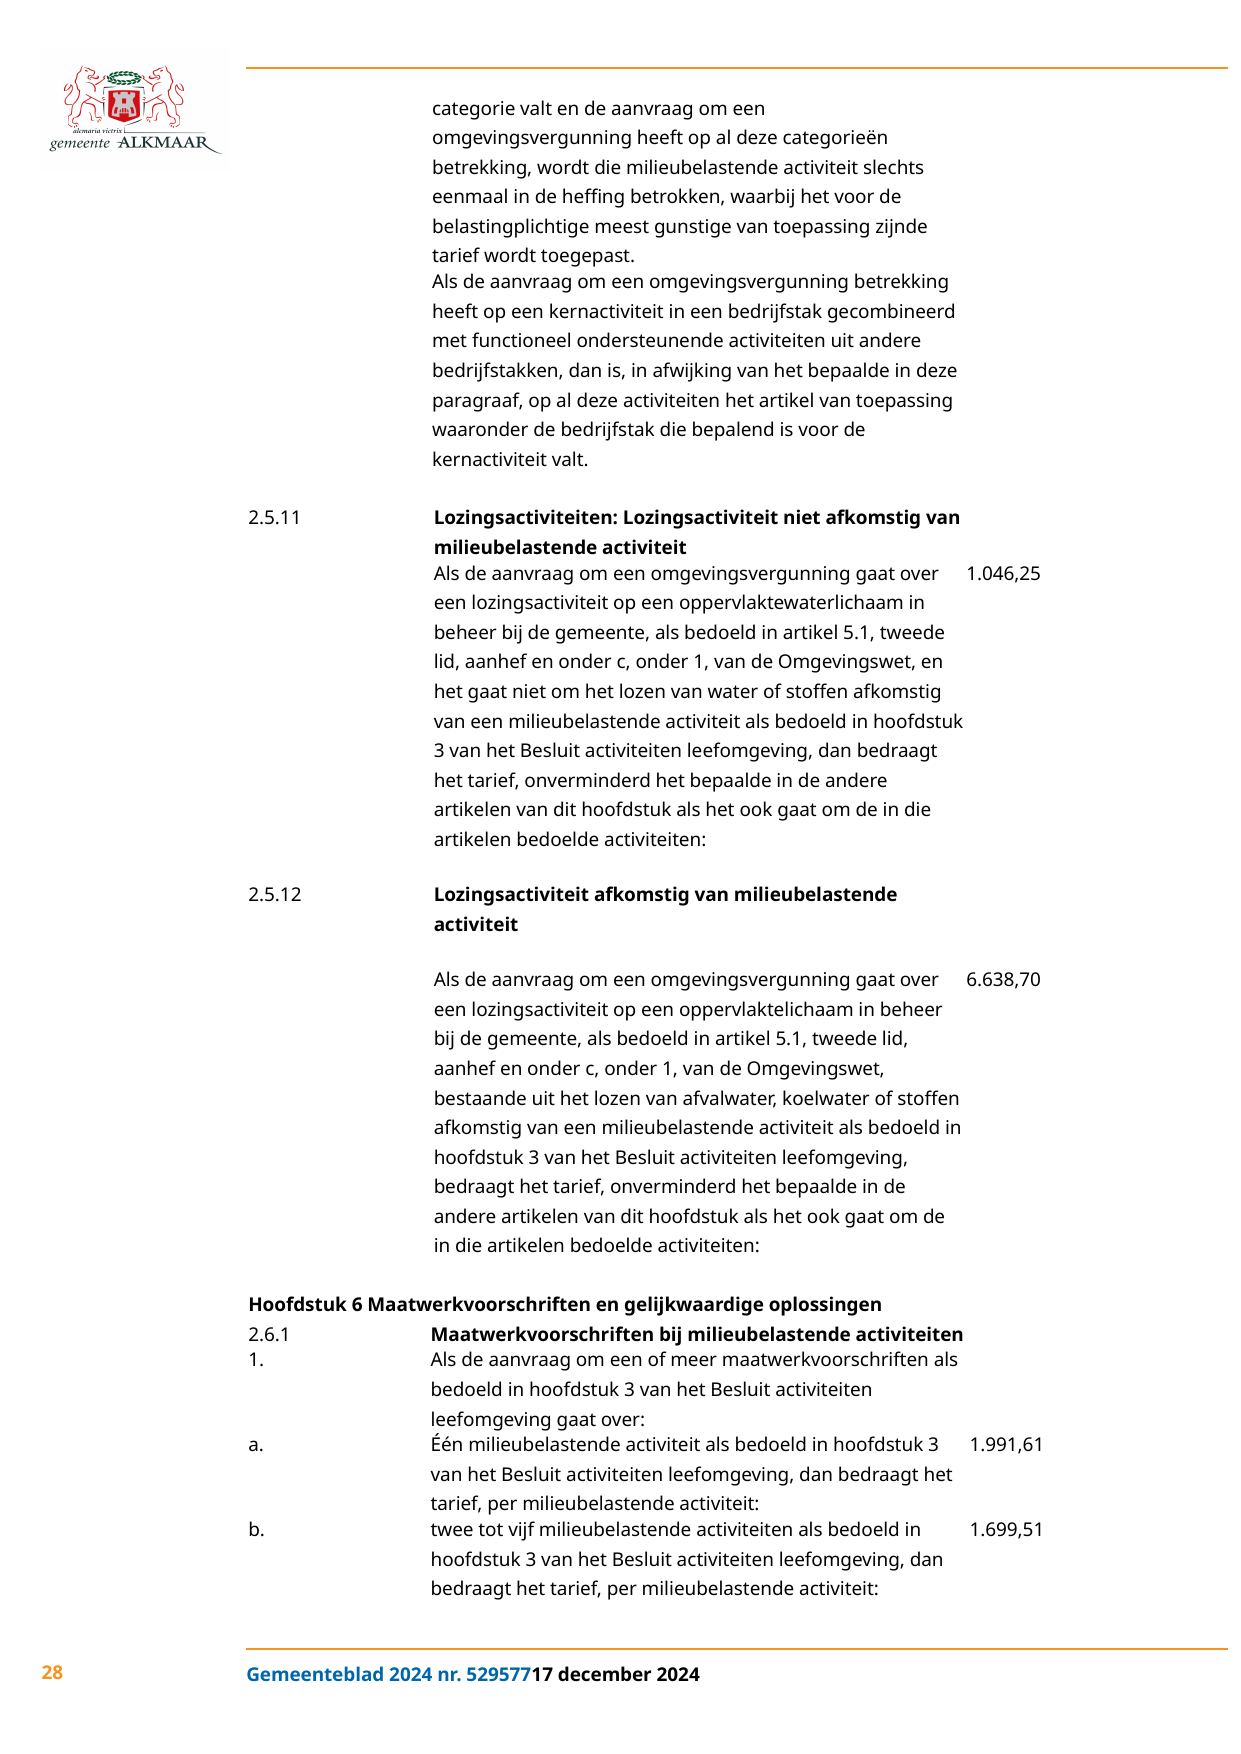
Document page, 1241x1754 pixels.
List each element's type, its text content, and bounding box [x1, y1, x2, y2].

table_cell 1. [248, 1347, 430, 1431]
table_cell 1.699,51 [969, 1516, 1152, 1601]
table_cell Als de aanvraag om een omgevingsvergunning betrekking heeft op een kernactiviteit in een bedrijfstak gecombineerd met functioneel ondersteunende activiteiten uit andere bedrijfstakken, dan is, in afwijking van het bepaalde in deze paragraaf, op al deze activiteiten het artikel van toepassing waaronder de bedrijfstak die bepalend is voor de kernactiviteit valt. [432, 269, 968, 472]
table_cell [248, 966, 433, 1258]
table_cell Één milieubelastende activiteit als bedoeld in hoofdstuk 3 van het Besluit activiteiten leefomgeving, dan bedraagt het tarief, per milieubelastende activiteit: [430, 1431, 969, 1516]
table_header Maatwerkvoorschriften bij milieubelastende activiteiten [430, 1321, 969, 1347]
table_cell twee tot vijf milieubelastende activiteiten als bedoeld in hoofdstuk 3 van het Besluit activiteiten leefomgeving, dan bedraagt het tarief, per milieubelastende activiteit: [430, 1516, 969, 1601]
picture [41, 47, 231, 172]
table_header 2.5.11 [248, 505, 433, 560]
table_cell Lozingsactiviteit afkomstig van milieubelastende activiteit [434, 852, 966, 966]
table_cell categorie valt en de aanvraag om een omgevingsvergunning heeft op al deze categorieën betrekking, wordt die milieubelastende activiteit slechts eenmaal in de heffing betrokken, waarbij het voor de belastingplichtige meest gunstige van toepassing zijnde tarief wordt toegepast. [432, 95, 968, 268]
table_cell 1.991,61 [969, 1431, 1152, 1516]
table_cell [248, 95, 432, 268]
table_cell Als de aanvraag om een omgevingsvergunning gaat over een lozingsactiviteit op een oppervlaktewaterlichaam in beheer bij de gemeente, als bedoeld in artikel 5.1, tweede lid, aanhef en onder c, onder 1, van de Omgevingswet, en het gaat niet om het lozen van water of stoffen afkomstig van een milieubelastende activiteit als bedoeld in hoofdstuk 3 van het Besluit activiteiten leefomgeving, dan bedraagt het tarief, onverminderd het bepaalde in de andere artikelen van dit hoofdstuk als het ook gaat om de in die artikelen bedoelde activiteiten: [434, 560, 966, 852]
table_cell Als de aanvraag om een of meer maatwerkvoorschriften als bedoeld in hoofdstuk 3 van het Besluit activiteiten leefomgeving gaat over: [430, 1347, 969, 1431]
table_cell a. [248, 1431, 430, 1516]
table_cell b. [248, 1516, 430, 1601]
table_cell [968, 269, 1152, 472]
table_header Lozingsactiviteiten: Lozingsactiviteit niet afkomstig van milieubelastende activiteit [434, 505, 966, 560]
table_cell Als de aanvraag om een omgevingsvergunning gaat over een lozingsactiviteit op een oppervlaktelichaam in beheer bij de gemeente, als bedoeld in artikel 5.1, tweede lid, aanhef en onder c, onder 1, van de Omgevingswet, bestaande uit het lozen van afvalwater, koelwater of stoffen afkomstig van een milieubelastende activiteit als bedoeld in hoofdstuk 3 van het Besluit activiteiten leefomgeving, bedraagt het tarief, onverminderd het bepaalde in de andere artikelen van dit hoofdstuk als het ook gaat om de in die artikelen bedoelde activiteiten: [434, 966, 966, 1258]
table_cell 2.5.12 [248, 852, 433, 966]
table_cell 6.638,70 [966, 966, 1152, 1258]
table_cell [968, 95, 1152, 268]
table_cell [966, 852, 1152, 966]
table_cell [248, 560, 433, 852]
table_header 2.6.1 [248, 1321, 430, 1347]
table_cell 1.046,25 [966, 560, 1152, 852]
table_header [969, 1321, 1152, 1347]
table_header [966, 505, 1152, 560]
table_cell [969, 1347, 1152, 1431]
table_cell [248, 269, 432, 472]
text Hoofdstuk 6 Maatwerkvoorschriften en gelijkwaardige oplossingen [248, 1291, 1152, 1317]
